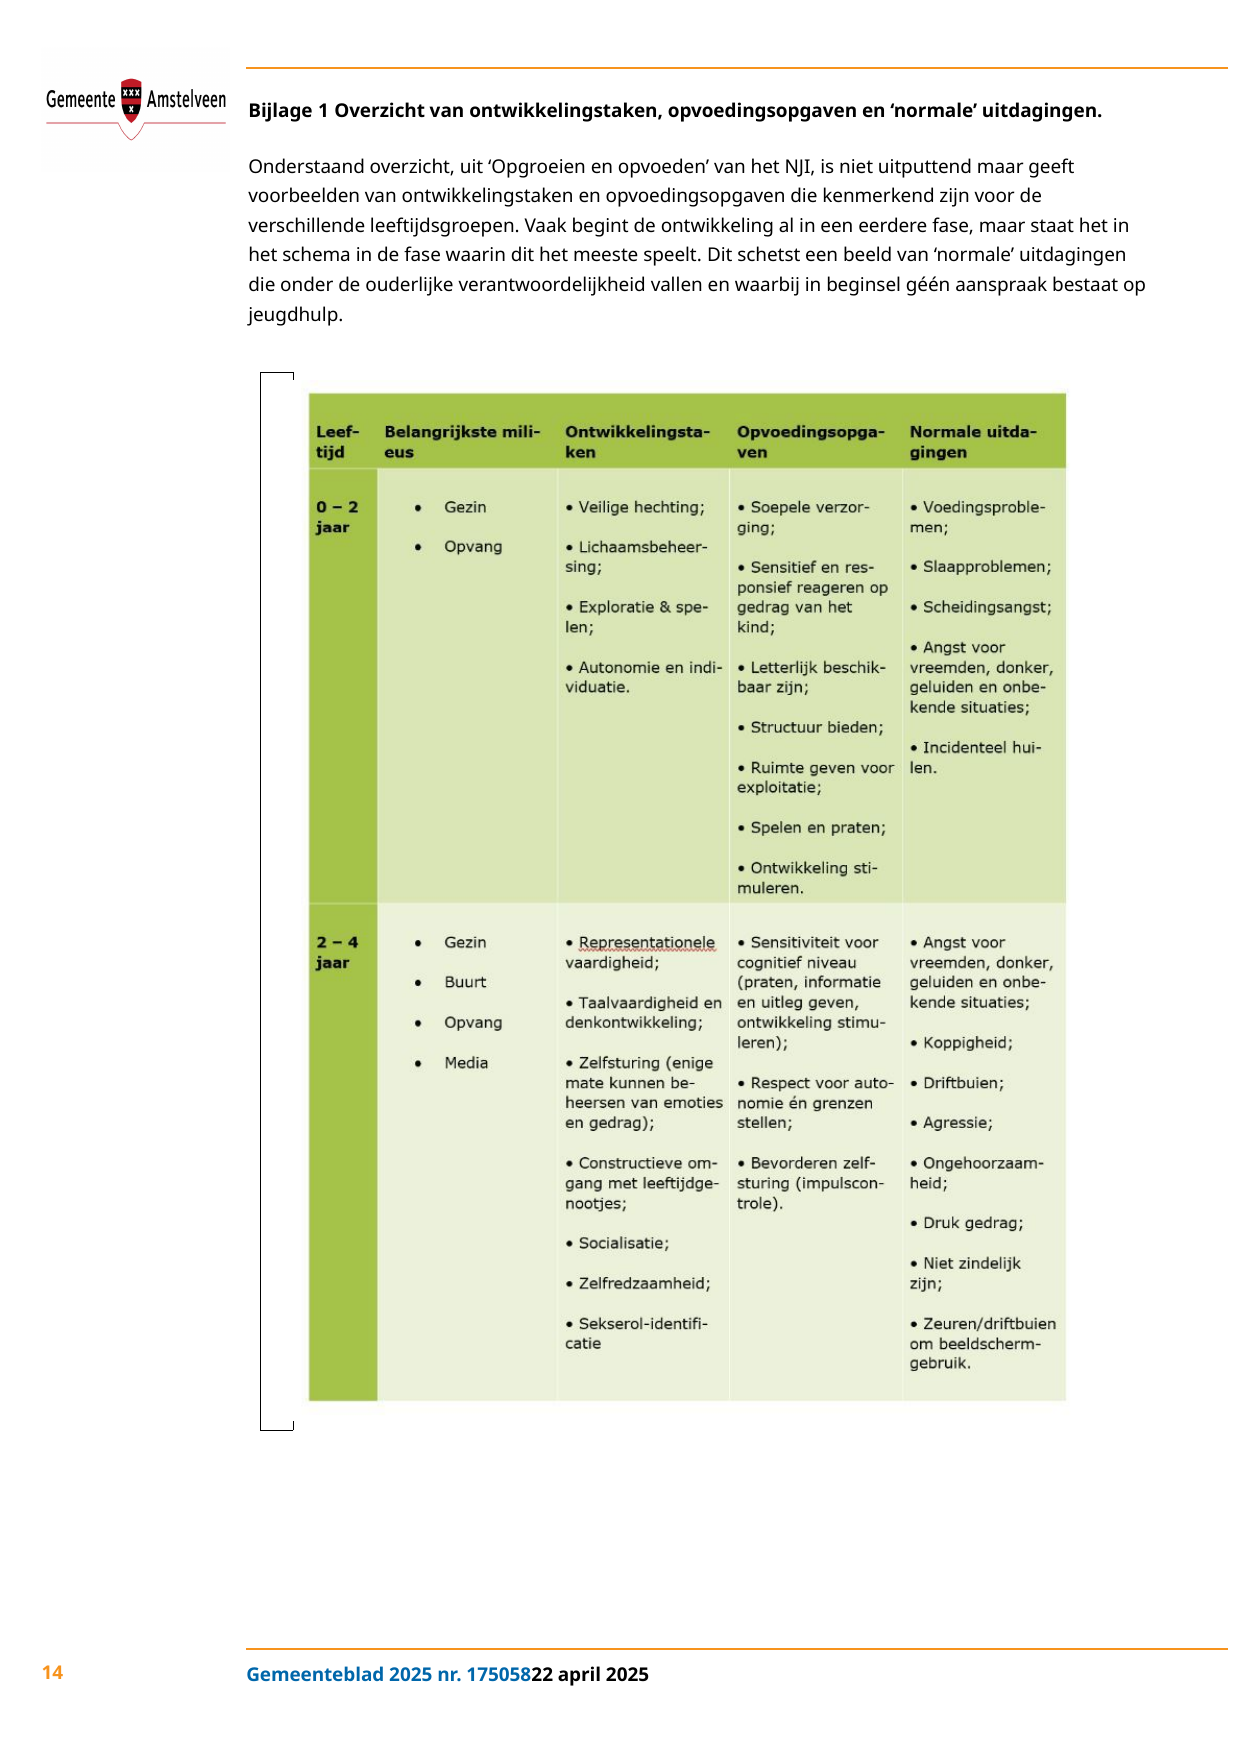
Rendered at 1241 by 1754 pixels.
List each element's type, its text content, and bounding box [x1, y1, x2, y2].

text Onderstaand overzicht, uit ‘Opgroeien en opvoeden’ van het NJI, is niet uitputtend maar geeft voorbeelden van ontwikkelingstaken en opvoedingsopgaven die kenmerkend zijn voor de verschillende leeftijdsgroepen. Vaak begint de ontwikkeling al in een eerdere fase, maar staat het in het schema in de fase waarin dit het meeste speelt. Dit schetst een beeld van ‘normale’ uitdagingen die onder de ouderlijke verantwoordelijkheid vallen en waarbij in beginsel géén aanspraak bestaat op jeugdhulp. [248, 153, 1152, 327]
text Bijlage 1 Overzicht van ontwikkelingstaken, opvoedingsopgaven en ‘normale’ uitdagingen. [248, 95, 1152, 123]
picture [41, 47, 231, 172]
picture [268, 380, 1091, 1421]
